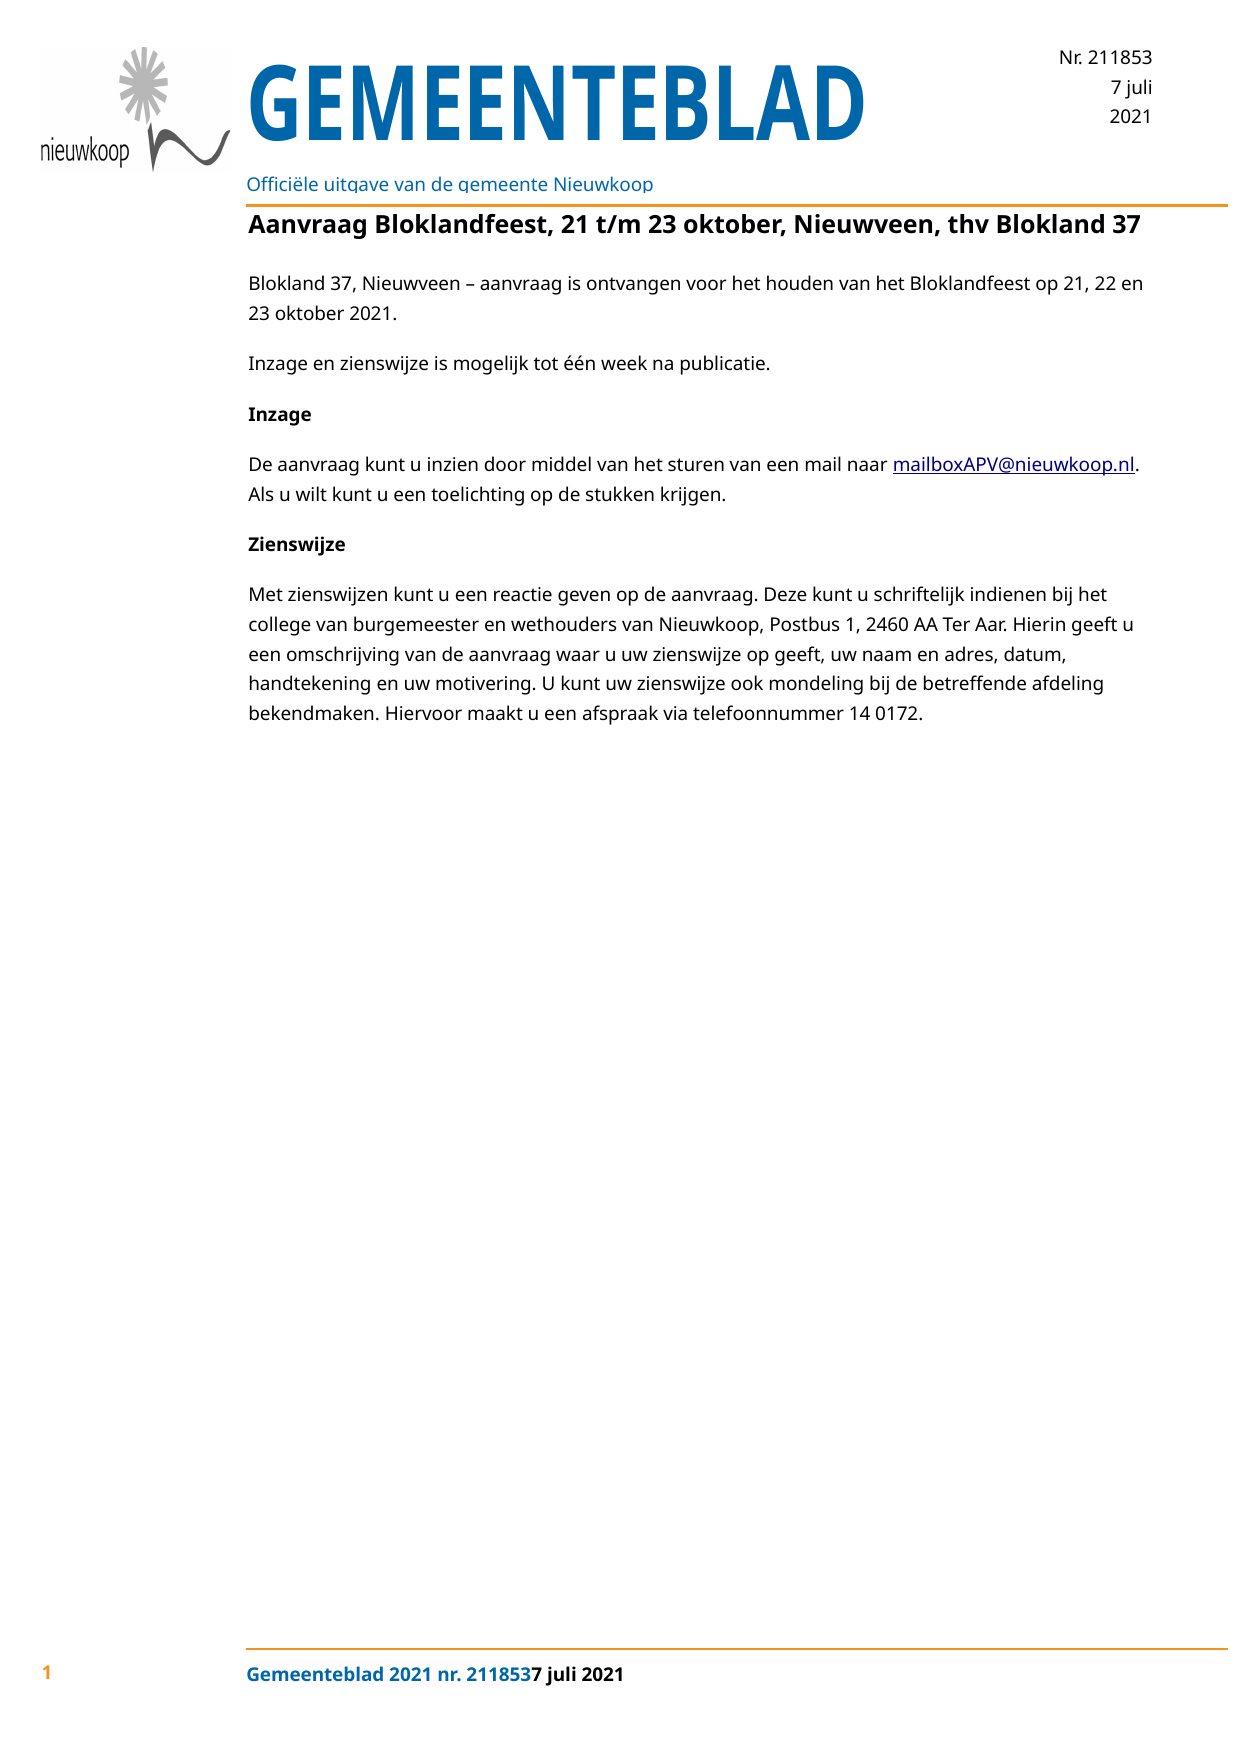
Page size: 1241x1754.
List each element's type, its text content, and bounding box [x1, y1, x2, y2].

text Met zienswijzen kunt u een reactie geven op de aanvraag. Deze kunt u schriftelijk indienen bij het college van burgemeester en wethouders van Nieuwkoop, Postbus 1, 2460 AA Ter Aar. Hierin geeft u een omschrijving van de aanvraag waar u uw zienswijze op geeft, uw naam en adres, datum, handtekening en uw motivering. U kunt uw zienswijze ook mondeling bij de betreffende afdeling bekendmaken. Hiervoor maakt u een afspraak via telefoonnummer 14 0172. [248, 582, 1152, 726]
text Blokland 37, Nieuwveen – aanvraag is ontvangen voor het houden van het Bloklandfeest op 21, 22 en 23 oktober 2021. [248, 270, 1152, 326]
text Inzage [248, 401, 1152, 426]
text De aanvraag kunt u inzien door middel van het sturen van een mail naar mailboxAPV@nieuwkoop.nl. Als u wilt kunt u een toelichting op de stukken krijgen. [248, 451, 1152, 506]
text Inzage en zienswijze is mogelijk tot één week na publicatie. [248, 350, 1152, 376]
picture [41, 47, 231, 172]
text Zienswijze [248, 531, 1152, 557]
text Aanvraag Bloklandfeest, 21 t/m 23 oktober, Nieuwveen, thv Blokland 37 [248, 207, 1152, 241]
